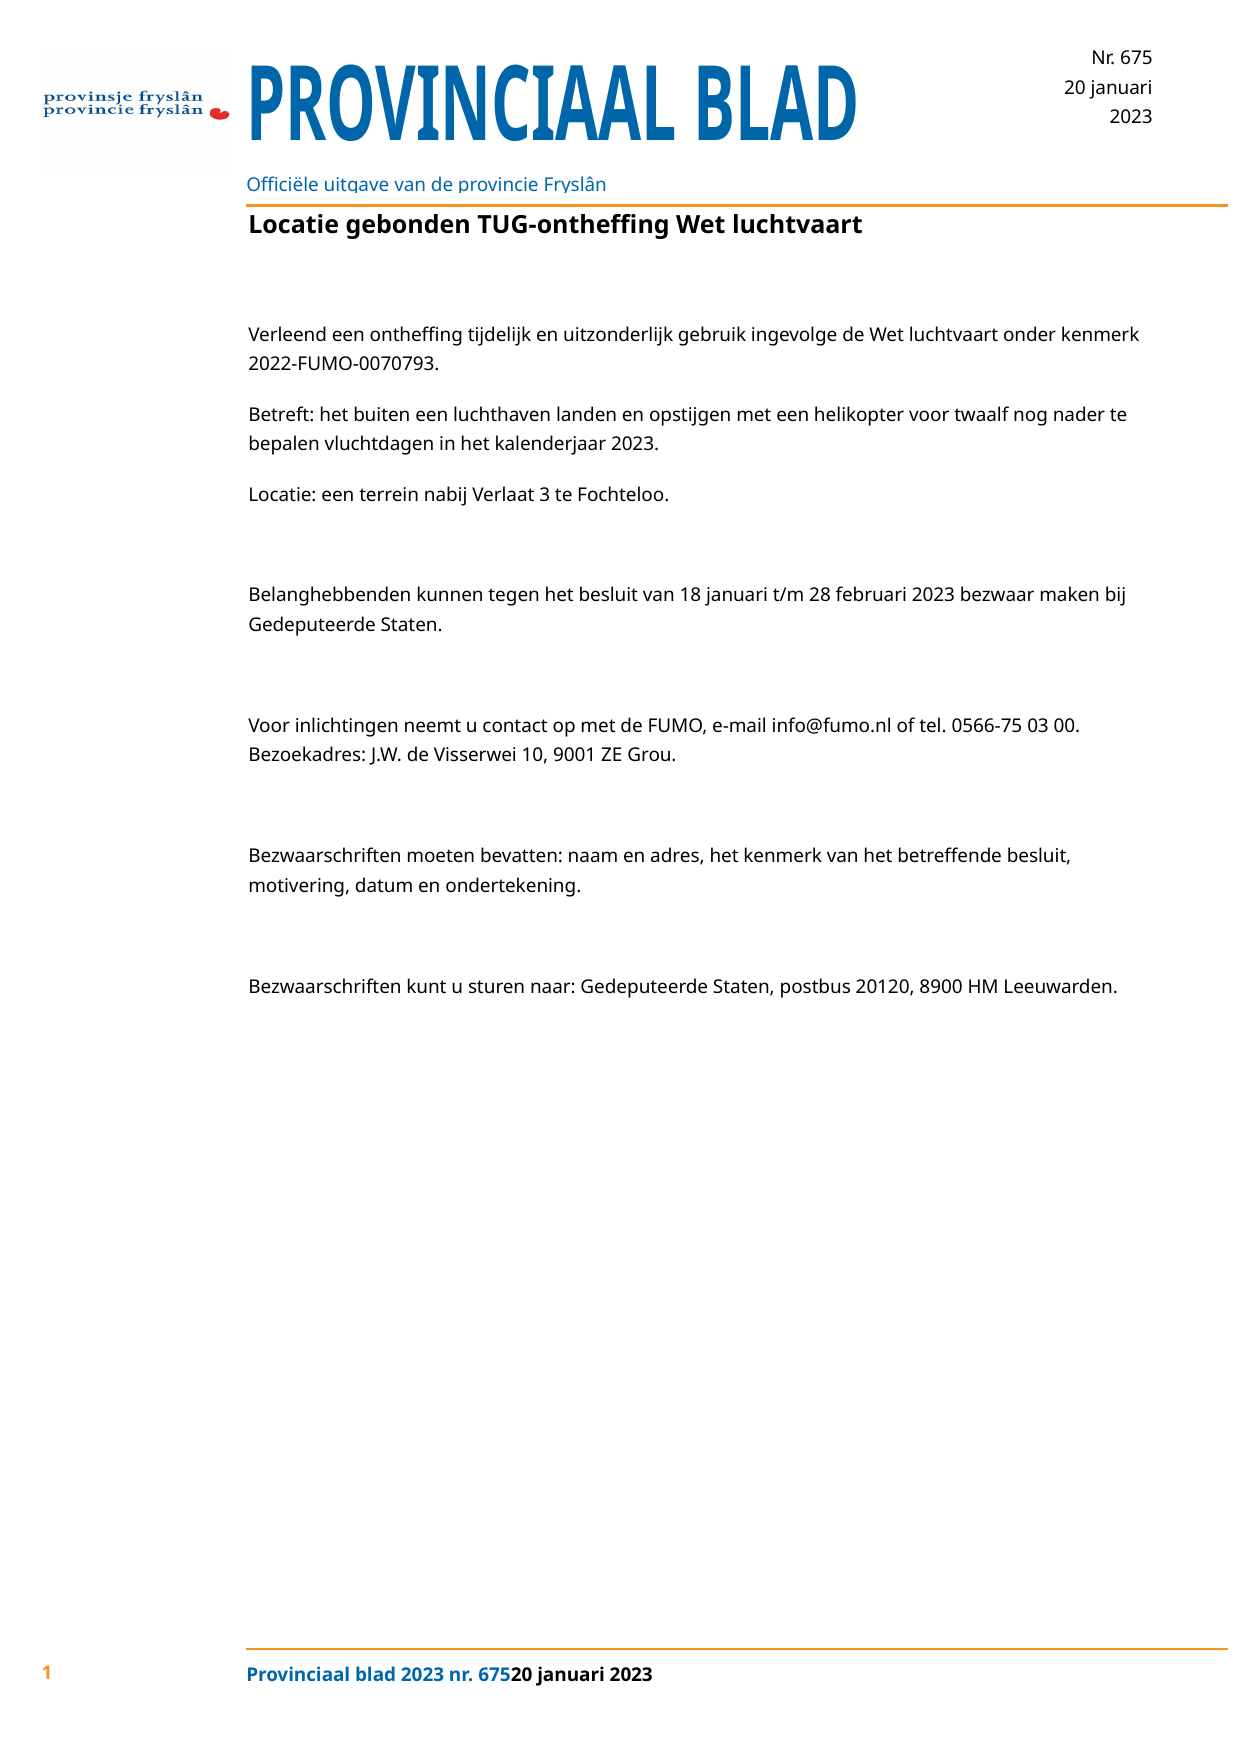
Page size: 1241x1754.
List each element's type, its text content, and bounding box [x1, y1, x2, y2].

text Locatie: een terrein nabij Verlaat 3 te Fochteloo. [248, 481, 1152, 506]
text Belanghebbenden kunnen tegen het besluit van 18 januari t/m 28 februari 2023 bezwaar maken bij Gedeputeerde Staten. [248, 582, 1152, 637]
text Voor inlichtingen neemt u contact op met de FUMO, e-mail info@fumo.nl of tel. 0566-75 03 00. Bezoekadres: J.W. de Visserwei 10, 9001 ZE Grou. [248, 712, 1152, 767]
text Bezwaarschriften moeten bevatten: naam en adres, het kenmerk van het betreffende besluit, motivering, datum en ondertekening. [248, 842, 1152, 898]
text Bezwaarschriften kunt u sturen naar: Gedeputeerde Staten, postbus 20120, 8900 HM Leeuwarden. [248, 973, 1152, 998]
text Betreft: het buiten een luchthaven landen en opstijgen met een helikopter voor twaalf nog nader te bepalen vluchtdagen in het kalenderjaar 2023. [248, 401, 1152, 456]
text Locatie gebonden TUG-ontheffing Wet luchtvaart [248, 207, 1152, 241]
picture [41, 47, 231, 172]
text Verleend een ontheffing tijdelijk en uitzonderlijk gebruik ingevolge de Wet luchtvaart onder kenmerk 2022-FUMO-0070793. [248, 321, 1152, 376]
